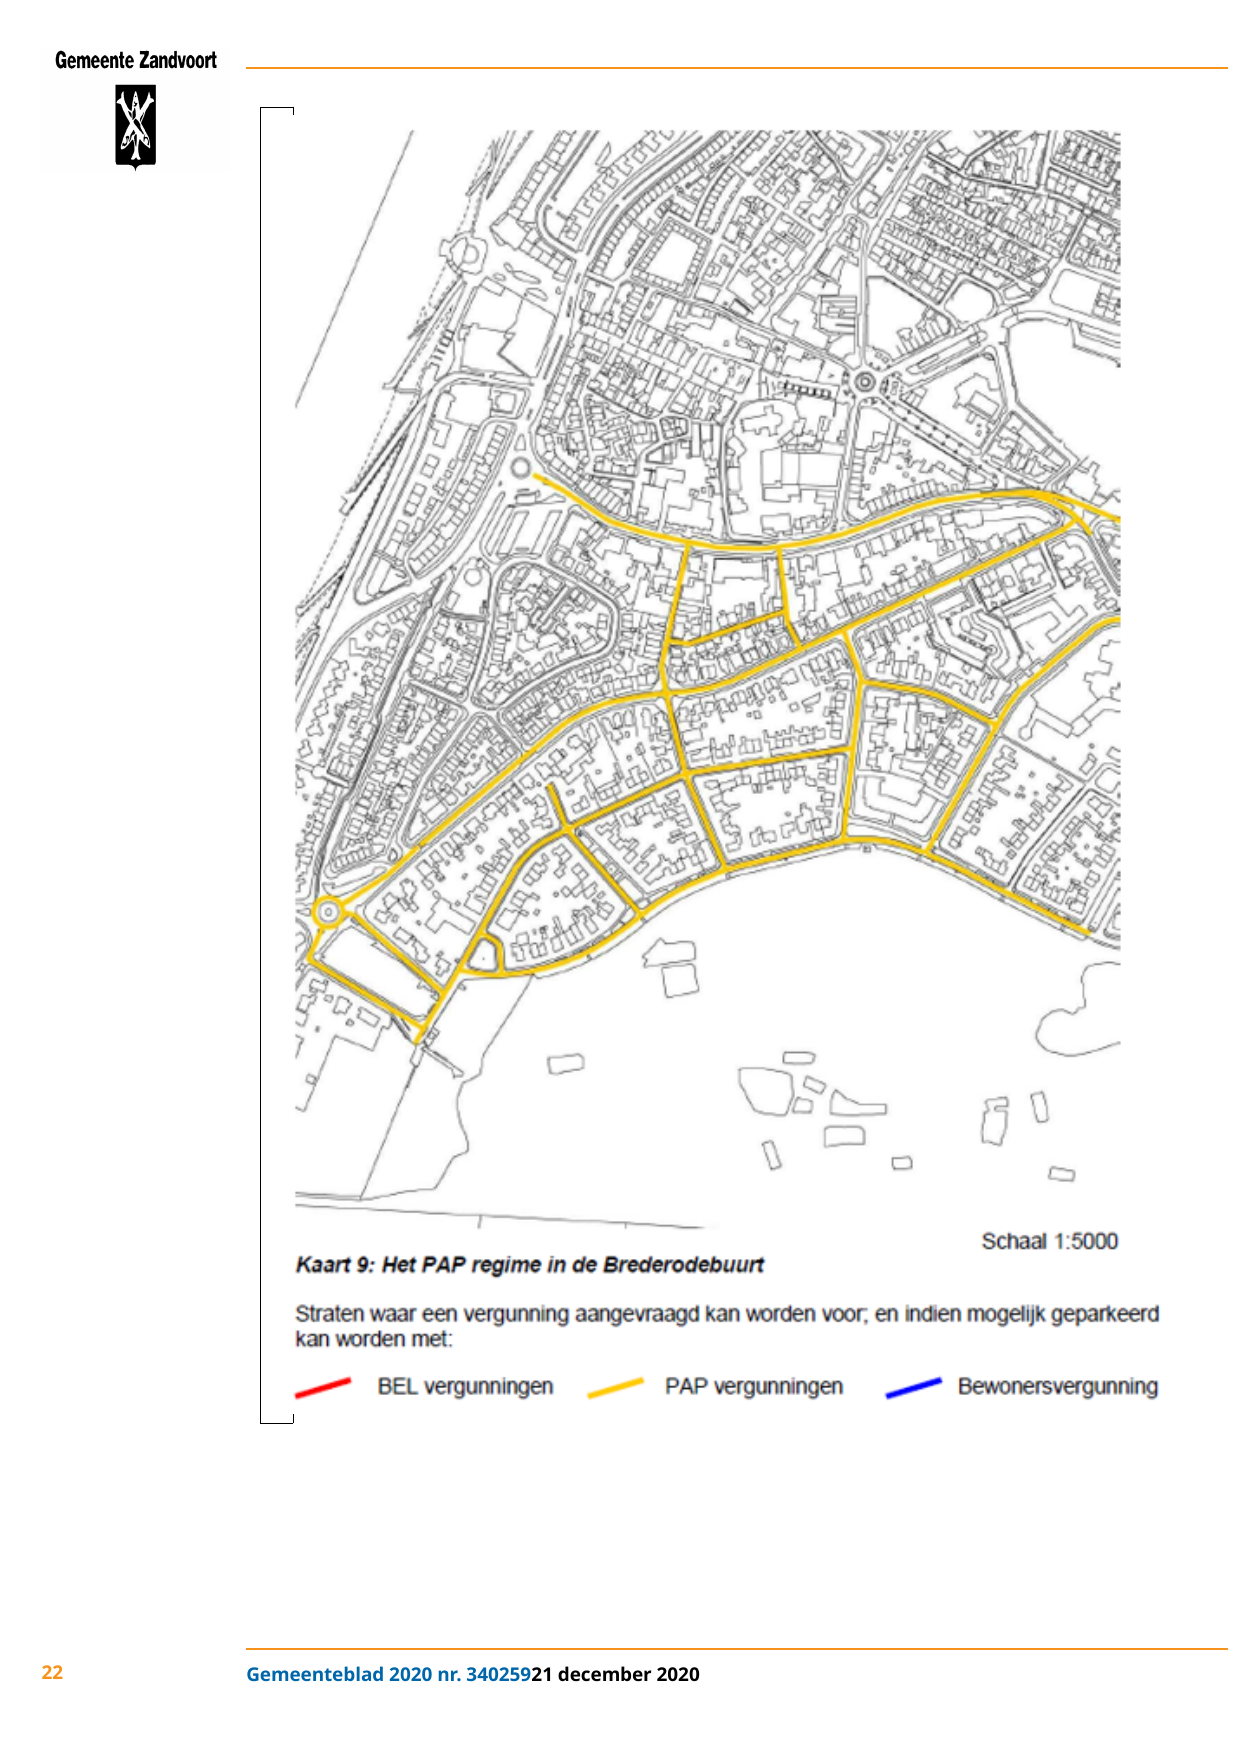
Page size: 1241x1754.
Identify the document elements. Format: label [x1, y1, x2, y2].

picture [41, 47, 231, 172]
picture [268, 115, 1173, 1414]
